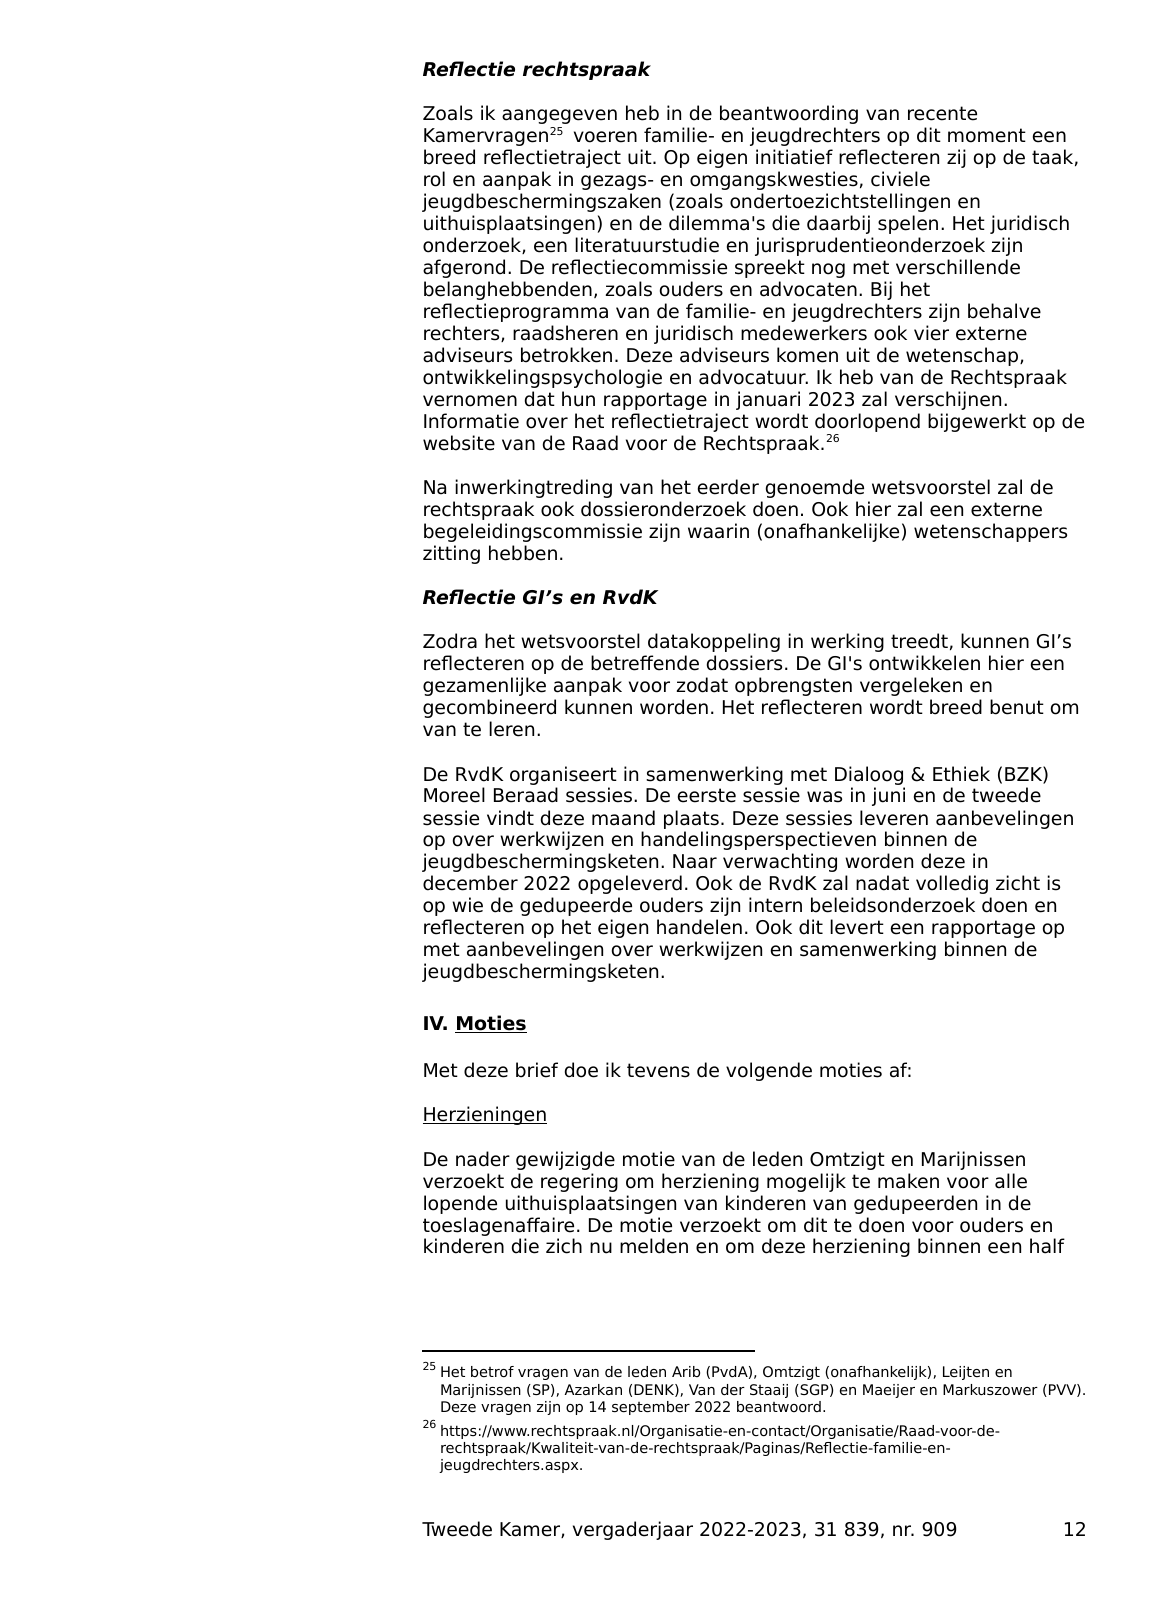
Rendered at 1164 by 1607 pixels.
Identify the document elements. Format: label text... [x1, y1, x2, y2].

text Het betrof vragen van de leden Arib (PvdA), Omtzigt (onafhankelijk), Leijten en Marijnissen (SP), Azarkan (DENK), Van der Staaij (SGP) en Maeijer en Markuszower (PVV). Deze vragen zijn op 14 september 2022 beantwoord. [422, 1360, 1087, 1416]
text Met deze brief doe ik tevens de volgende moties af: [422, 1060, 1087, 1082]
text De nader gewijzigde motie van de leden Omtzigt en Marijnissen verzoekt de regering om herziening mogelijk te maken voor alle lopende uithuisplaatsingen van kinderen van gedupeerden in de toeslagenaffaire. De motie verzoekt om dit te doen voor ouders en kinderen die zich nu melden en om deze herziening binnen een half [422, 1148, 1087, 1258]
subtitle Herzieningen [422, 1104, 1087, 1126]
text Zodra het wetsvoorstel datakoppeling in werking treedt, kunnen GI’s reflecteren op de betreffende dossiers. De GI's ontwikkelen hier een gezamenlijke aanpak voor zodat opbrengsten vergeleken en gecombineerd kunnen worden. Het reflecteren wordt breed benut om van te leren. [422, 631, 1087, 741]
text https://www.rechtspraak.nl/Organisatie-en-contact/Organisatie/Raad-voor-de-rechtspraak/Kwaliteit-van-de-rechtspraak/Paginas/Reflectie-familie-en-jeugdrechters.aspx. [422, 1418, 1087, 1474]
text De RvdK organiseert in samenwerking met Dialoog & Ethiek (BZK) Moreel Beraad sessies. De eerste sessie was in juni en de tweede sessie vindt deze maand plaats. Deze sessies leveren aanbevelingen op over werkwijzen en handelingsperspectieven binnen de jeugdbeschermingsketen. Naar verwachting worden deze in december 2022 opgeleverd. Ook de RvdK zal nadat volledig zicht is op wie de gedupeerde ouders zijn intern beleidsonderzoek doen en reflecteren op het eigen handelen. Ook dit levert een rapportage op met aanbevelingen over werkwijzen en samenwerking binnen de jeugdbeschermingsketen. [422, 763, 1087, 983]
text Na inwerkingtreding van het eerder genoemde wetsvoorstel zal de rechtspraak ook dossieronderzoek doen. Ook hier zal een externe begeleidingscommissie zijn waarin (onafhankelijke) wetenschappers zitting hebben. [422, 477, 1087, 565]
subtitle Reflectie rechtspraak [422, 59, 1087, 81]
subtitle Reflectie GI’s en RvdK [422, 587, 1087, 609]
subtitle IV. Moties [422, 1013, 1087, 1035]
text Zoals ik aangegeven heb in de beantwoording van recente Kamervragen voeren familie- en jeugdrechters op dit moment een breed reflectietraject uit. Op eigen initiatief reflecteren zij op de taak, rol en aanpak in gezags- en omgangskwesties, civiele jeugdbeschermingszaken (zoals ondertoezichtstellingen en uithuisplaatsingen) en de dilemma's die daarbij spelen. Het juridisch onderzoek, een literatuurstudie en jurisprudentieonderzoek zijn afgerond. De reflectiecommissie spreekt nog met verschillende belanghebbenden, zoals ouders en advocaten. Bij het reflectieprogramma van de familie- en jeugdrechters zijn behalve rechters, raadsheren en juridisch medewerkers ook vier externe adviseurs betrokken. Deze adviseurs komen uit de wetenschap, ontwikkelingspsychologie en advocatuur. Ik heb van de Rechtspraak vernomen dat hun rapportage in januari 2023 zal verschijnen. Informatie over het reflectietraject wordt doorlopend bijgewerkt op de website van de Raad voor de Rechtspraak. [422, 103, 1087, 455]
